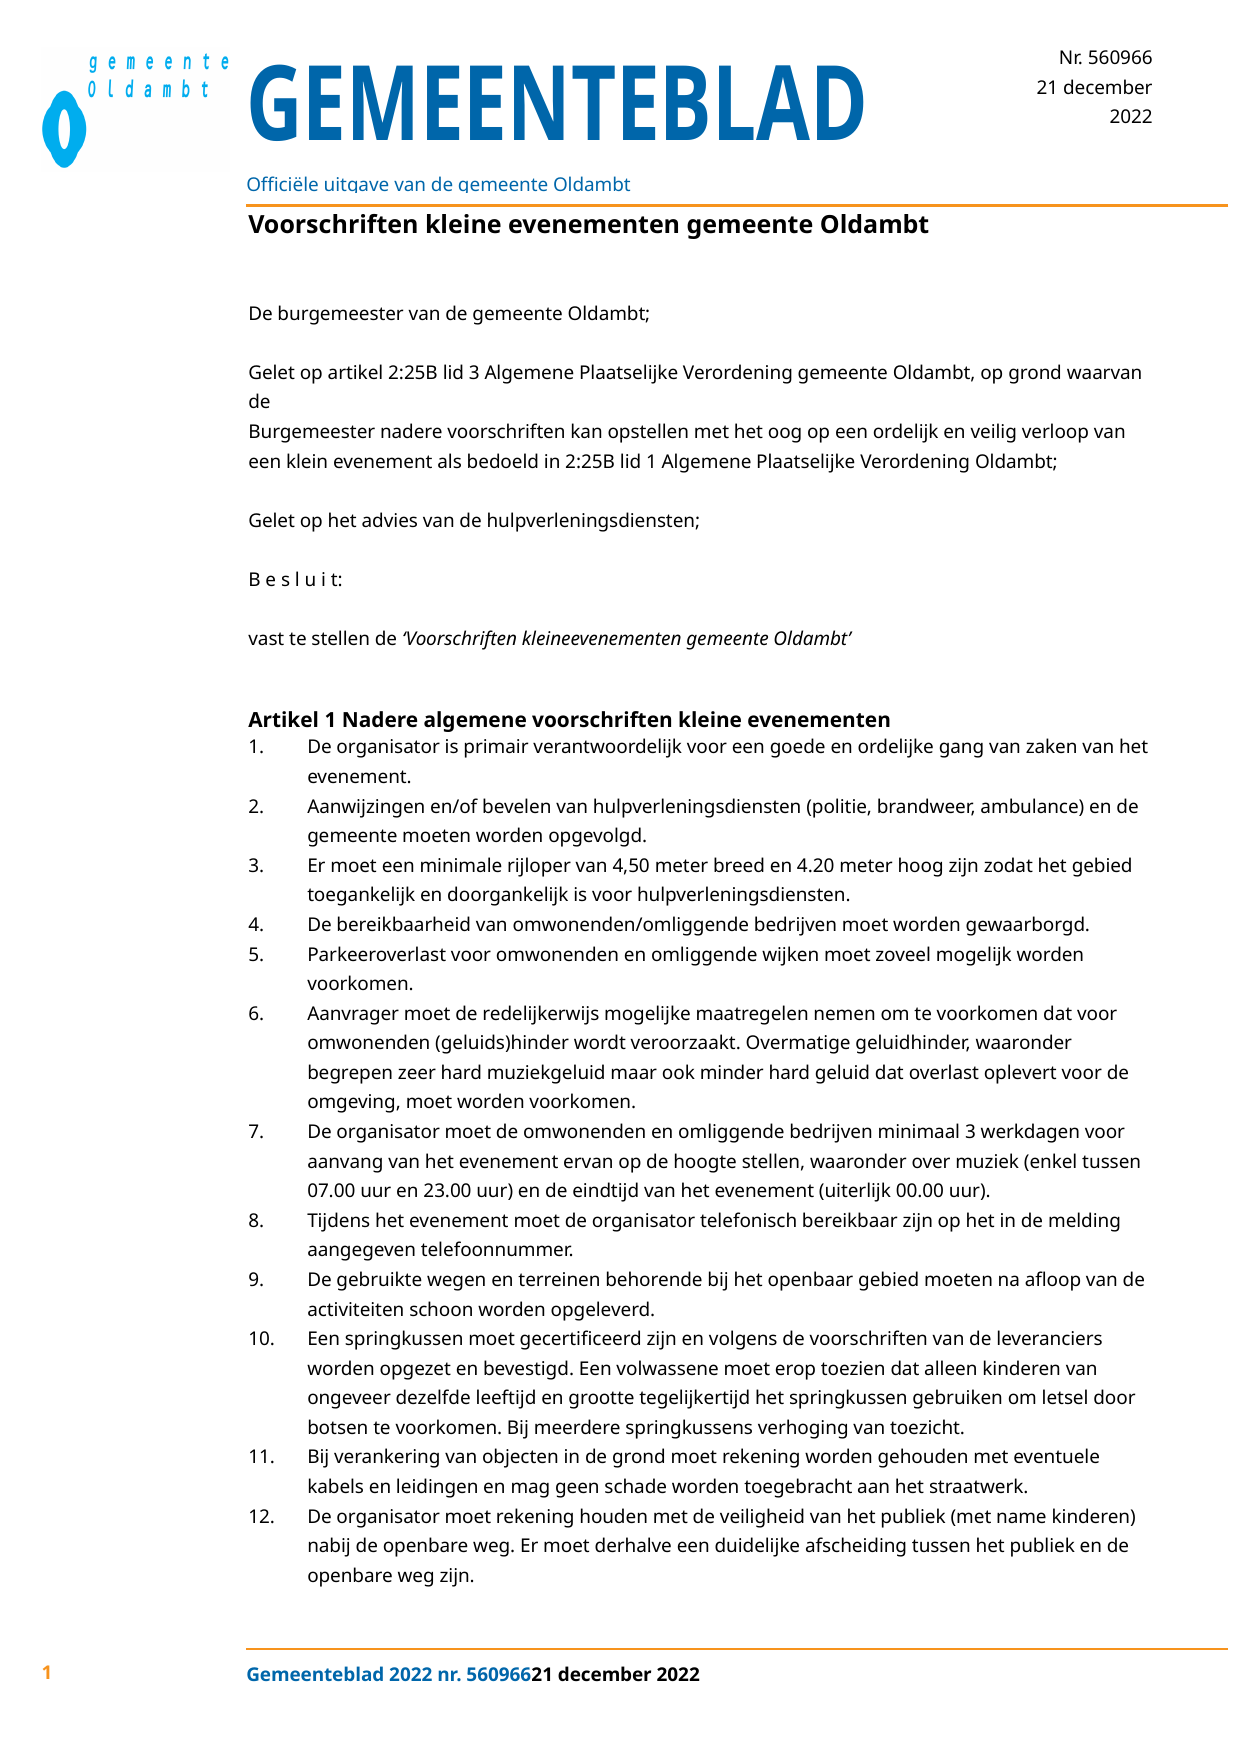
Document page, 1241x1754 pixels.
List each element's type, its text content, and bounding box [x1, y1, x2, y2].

text Gelet op artikel 2:25B lid 3 Algemene Plaatselijke Verordening gemeente Oldambt, op grond waarvan de [248, 359, 1152, 414]
list Tijdens het evenement moet de organisator telefonisch bereikbaar zijn op het in de melding aangegeven telefoonnummer. [248, 1207, 1152, 1262]
list De organisator moet de omwonenden en omliggende bedrijven minimaal 3 werkdagen voor aanvang van het evenement ervan op de hoogte stellen, waaronder over muziek (enkel tussen 07.00 uur en 23.00 uur) en de eindtijd van het evenement (uiterlijk 00.00 uur). [248, 1118, 1152, 1203]
text B e s l u i t: [248, 566, 1152, 592]
list De organisator moet rekening houden met de veiligheid van het publiek (met name kinderen) nabij de openbare weg. Er moet derhalve een duidelijke afscheiding tussen het publiek en de openbare weg zijn. [248, 1503, 1152, 1588]
list Er moet een minimale rijloper van 4,50 meter breed en 4.20 meter hoog zijn zodat het gebied toegankelijk en doorgankelijk is voor hulpverleningsdiensten. [248, 852, 1152, 907]
list De organisator is primair verantwoordelijk voor een goede en ordelijke gang van zaken van het evenement. [248, 734, 1152, 789]
list De bereikbaarheid van omwonenden/omliggende bedrijven moet worden gewaarborgd. [248, 911, 1152, 937]
list Aanvrager moet de redelijkerwijs mogelijke maatregelen nemen om te voorkomen dat voor omwonenden (geluids)hinder wordt veroorzaakt. Overmatige geluidhinder, waaronder begrepen zeer hard muziekgeluid maar ook minder hard geluid dat overlast oplevert voor de omgeving, moet worden voorkomen. [248, 1000, 1152, 1114]
list Parkeeroverlast voor omwonenden en omliggende wijken moet zoveel mogelijk worden voorkomen. [248, 941, 1152, 996]
list Een springkussen moet gecertificeerd zijn en volgens de voorschriften van de leveranciers worden opgezet en bevestigd. Een volwassene moet erop toezien dat alleen kinderen van ongeveer dezelfde leeftijd en grootte tegelijkertijd het springkussen gebruiken om letsel door botsen te voorkomen. Bij meerdere springkussens verhoging van toezicht. [248, 1325, 1152, 1440]
text De burgemeester van de gemeente Oldambt; [248, 300, 1152, 326]
text Gelet op het advies van de hulpverleningsdiensten; [248, 507, 1152, 533]
list Aanwijzingen en/of bevelen van hulpverleningsdiensten (politie, brandweer, ambulance) en de gemeente moeten worden opgevolgd. [248, 793, 1152, 848]
picture [41, 47, 231, 172]
text Voorschriften kleine evenementen gemeente Oldambt [248, 207, 1152, 241]
text Artikel 1 Nadere algemene voorschriften kleine evenementen [248, 705, 1152, 734]
list De gebruikte wegen en terreinen behorende bij het openbaar gebied moeten na afloop van de activiteiten schoon worden opgeleverd. [248, 1266, 1152, 1322]
text Burgemeester nadere voorschriften kan opstellen met het oog op een ordelijk en veilig verloop van een klein evenement als bedoeld in 2:25B lid 1 Algemene Plaatselijke Verordening Oldambt; [248, 418, 1152, 473]
list Bij verankering van objecten in de grond moet rekening worden gehouden met eventuele kabels en leidingen en mag geen schade worden toegebracht aan het straatwerk. [248, 1444, 1152, 1499]
text vast te stellen de ‘Voorschriften kleineevenementen gemeente Oldambt’ [248, 625, 1152, 651]
